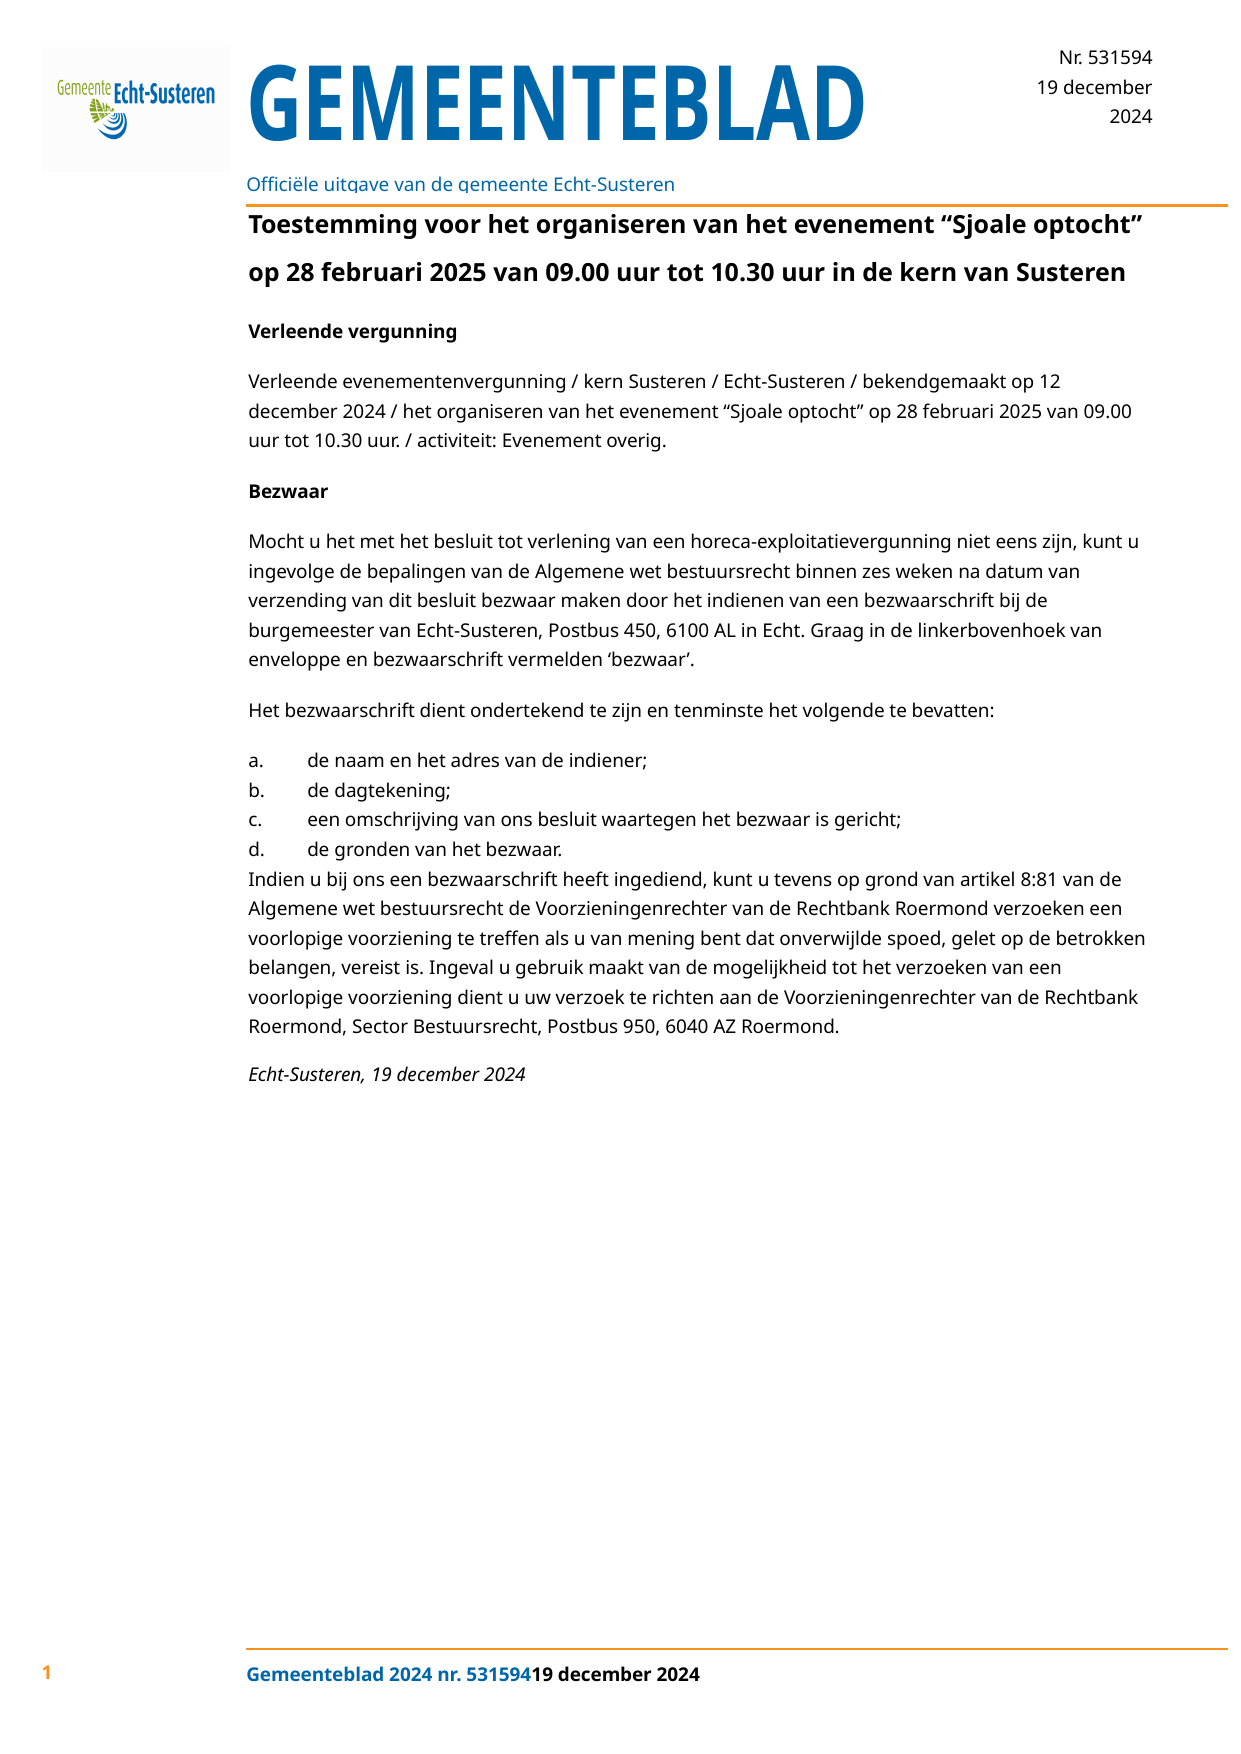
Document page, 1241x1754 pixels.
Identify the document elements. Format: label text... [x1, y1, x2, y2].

list de dagtekening; [248, 777, 1152, 803]
list de gronden van het bezwaar. [248, 836, 1152, 862]
text Echt-Susteren, 19 december 2024 [248, 1062, 1152, 1087]
text Indien u bij ons een bezwaarschrift heeft ingediend, kunt u tevens op grond van artikel 8:81 van de Algemene wet bestuursrecht de Voorzieningenrechter van de Rechtbank Roermond verzoeken een voorlopige voorziening te treffen als u van mening bent dat onverwijlde spoed, gelet op de betrokken belangen, vereist is. Ingeval u gebruik maakt van de mogelijkheid tot het verzoeken van een voorlopige voorziening dient u uw verzoek te richten aan de Voorzieningenrechter van de Rechtbank Roermond, Sector Bestuursrecht, Postbus 950, 6040 AZ Roermond. [248, 866, 1152, 1039]
list een omschrijving van ons besluit waartegen het bezwaar is gericht; [248, 807, 1152, 832]
list de naam en het adres van de indiener; [248, 747, 1152, 773]
text Het bezwaarschrift dient ondertekend te zijn en tenminste het volgende te bevatten: [248, 697, 1152, 723]
text Bezwaar [248, 478, 1152, 504]
picture [41, 47, 231, 172]
text Toestemming voor het organiseren van het evenement “Sjoale optocht” op 28 februari 2025 van 09.00 uur tot 10.30 uur in de kern van Susteren [248, 207, 1152, 288]
text Verleende evenementenvergunning / kern Susteren / Echt-Susteren / bekendgemaakt op 12 december 2024 / het organiseren van het evenement “Sjoale optocht” op 28 februari 2025 van 09.00 uur tot 10.30 uur. / activiteit: Evenement overig. [248, 368, 1152, 453]
text Mocht u het met het besluit tot verlening van een horeca-exploitatievergunning niet eens zijn, kunt u ingevolge de bepalingen van de Algemene wet bestuursrecht binnen zes weken na datum van verzending van dit besluit bezwaar maken door het indienen van een bezwaarschrift bij de burgemeester van Echt-Susteren, Postbus 450, 6100 AL in Echt. Graag in de linkerbovenhoek van enveloppe en bezwaarschrift vermelden ‘bezwaar’. [248, 528, 1152, 672]
text Verleende vergunning [248, 318, 1152, 344]
